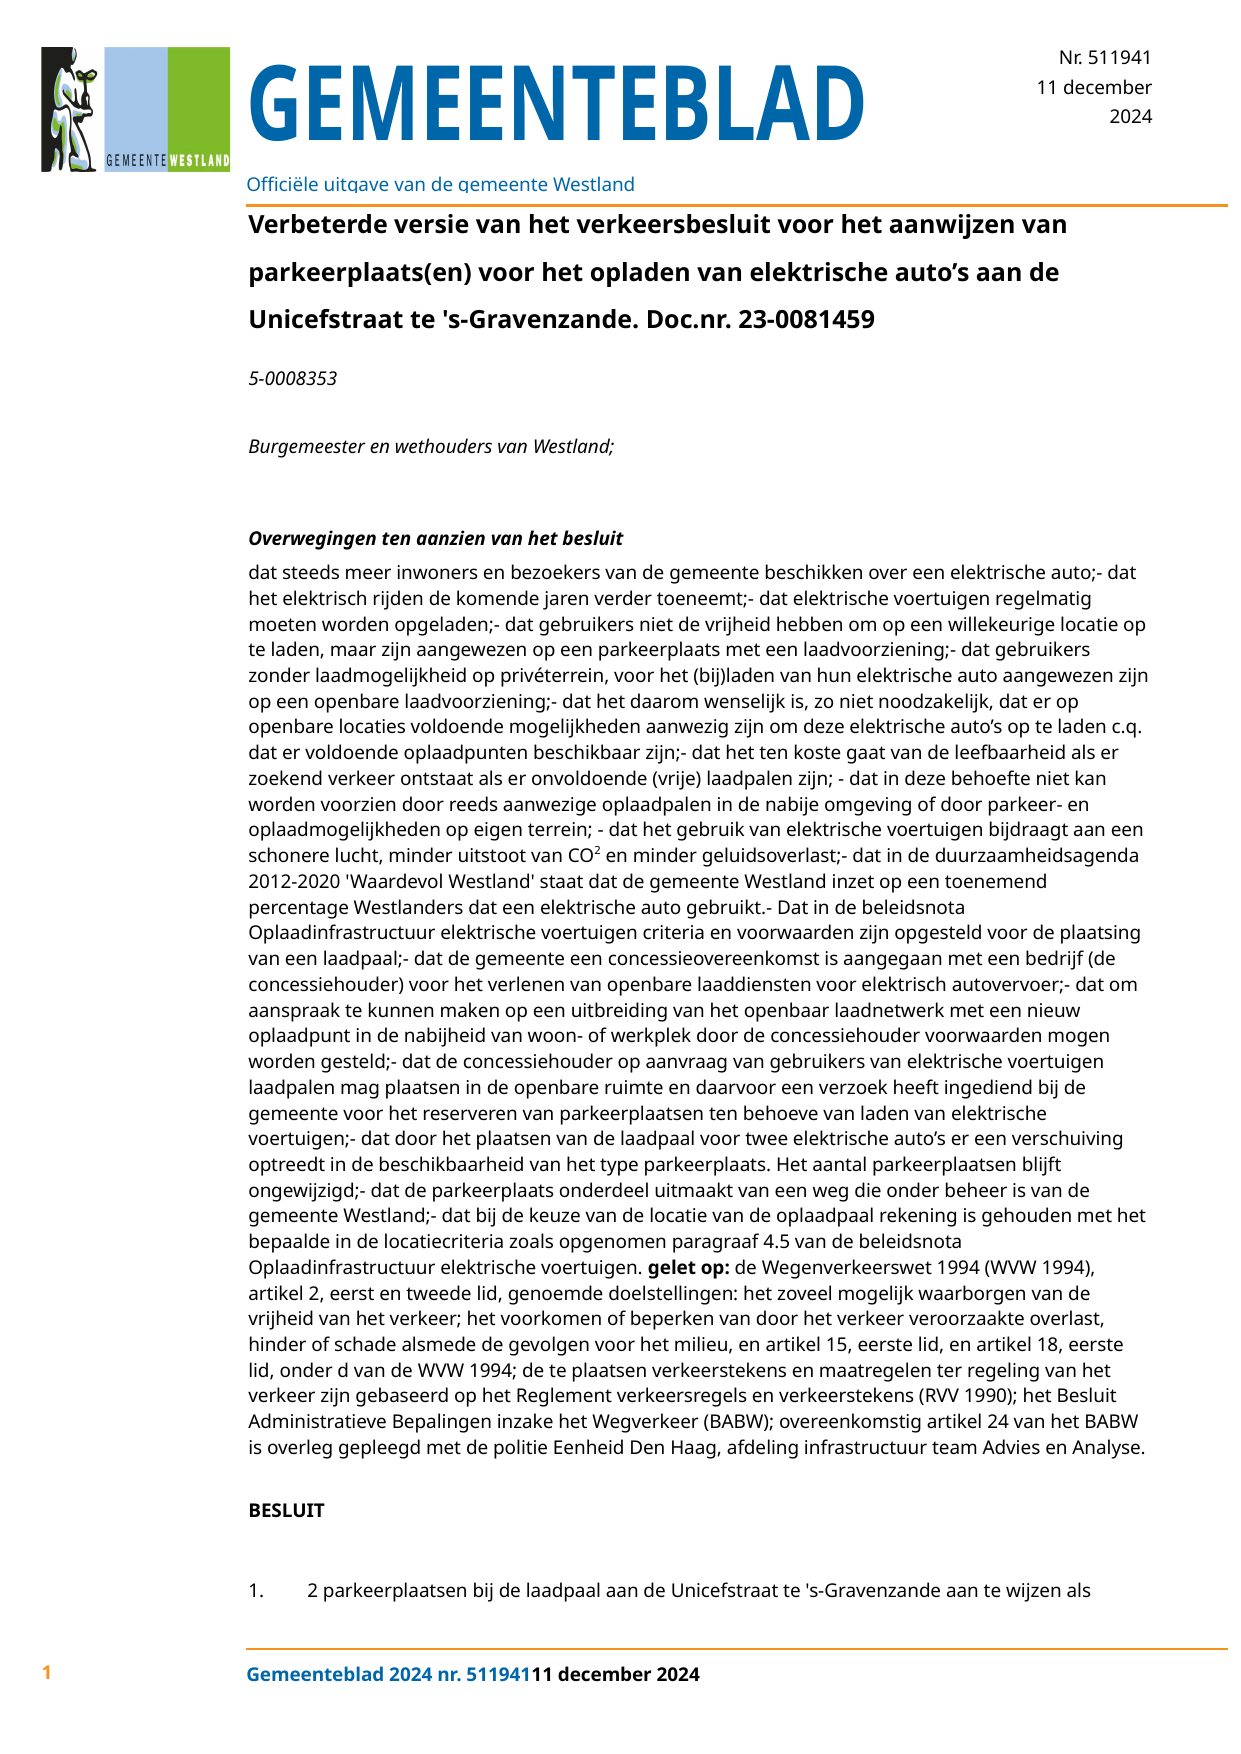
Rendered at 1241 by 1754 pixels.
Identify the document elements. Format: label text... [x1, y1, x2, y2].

text 5-0008353 [248, 366, 1152, 391]
text dat steeds meer inwoners en bezoekers van de gemeente beschikken over een elektrische auto;- dat het elektrisch rijden de komende jaren verder toeneemt;- dat elektrische voertuigen regelmatig moeten worden opgeladen;- dat gebruikers niet de vrijheid hebben om op een willekeurige locatie op te laden, maar zijn aangewezen op een parkeerplaats met een laadvoorziening;- dat gebruikers zonder laadmogelijkheid op privéterrein, voor het (bij)laden van hun elektrische auto aangewezen zijn op een openbare laadvoorziening;- dat het daarom wenselijk is, zo niet noodzakelijk, dat er op openbare locaties voldoende mogelijkheden aanwezig zijn om deze elektrische auto’s op te laden c.q. dat er voldoende oplaadpunten beschikbaar zijn;- dat het ten koste gaat van de leefbaarheid als er zoekend verkeer ontstaat als er onvoldoende (vrije) laadpalen zijn; - dat in deze behoefte niet kan worden voorzien door reeds aanwezige oplaadpalen in de nabije omgeving of door parkeer- en oplaadmogelijkheden op eigen terrein; - dat het gebruik van elektrische voertuigen bijdraagt aan een schonere lucht, minder uitstoot van CO2 en minder geluidsoverlast;- dat in de duurzaamheidsagenda 2012-2020 'Waardevol Westland' staat dat de gemeente Westland inzet op een toenemend percentage Westlanders dat een elektrische auto gebruikt.- Dat in de beleidsnota Oplaadinfrastructuur elektrische voertuigen criteria en voorwaarden zijn opgesteld voor de plaatsing van een laadpaal;- dat de gemeente een concessieovereenkomst is aangegaan met een bedrijf (de concessiehouder) voor het verlenen van openbare laaddiensten voor elektrisch autovervoer;- dat om aanspraak te kunnen maken op een uitbreiding van het openbaar laadnetwerk met een nieuw oplaadpunt in de nabijheid van woon- of werkplek door de concessiehouder voorwaarden mogen worden gesteld;- dat de concessiehouder op aanvraag van gebruikers van elektrische voertuigen laadpalen mag plaatsen in de openbare ruimte en daarvoor een verzoek heeft ingediend bij de gemeente voor het reserveren van parkeerplaatsen ten behoeve van laden van elektrische voertuigen;- dat door het plaatsen van de laadpaal voor twee elektrische auto’s er een verschuiving optreedt in de beschikbaarheid van het type parkeerplaats. Het aantal parkeerplaatsen blijft ongewijzigd;- dat de parkeerplaats onderdeel uitmaakt van een weg die onder beheer is van de gemeente Westland;- dat bij de keuze van de locatie van de oplaadpaal rekening is gehouden met het bepaalde in de locatiecriteria zoals opgenomen paragraaf 4.5 van de beleidsnota Oplaadinfrastructuur elektrische voertuigen. gelet op: de Wegenverkeerswet 1994 (WVW 1994), artikel 2, eerst en tweede lid, genoemde doelstellingen: het zoveel mogelijk waarborgen van de vrijheid van het verkeer; het voorkomen of beperken van door het verkeer veroorzaakte overlast, hinder of schade alsmede de gevolgen voor het milieu, en artikel 15, eerste lid, en artikel 18, eerste lid, onder d van de WVW 1994; de te plaatsen verkeerstekens en maatregelen ter regeling van het verkeer zijn gebaseerd op het Reglement verkeersregels en verkeerstekens (RVV 1990); het Besluit Administratieve Bepalingen inzake het Wegverkeer (BABW); overeenkomstig artikel 24 van het BABW is overleg gepleegd met de politie Eenheid Den Haag, afdeling infrastructuur team Advies en Analyse. [248, 559, 1152, 1460]
picture [41, 47, 231, 172]
list 2 parkeerplaatsen bij de laadpaal aan de Unicefstraat te 's-Gravenzande aan te wijzen als [248, 1577, 1152, 1603]
text Overwegingen ten aanzien van het besluit [248, 525, 1152, 551]
text BESLUIT [248, 1497, 1152, 1523]
text Verbeterde versie van het verkeersbesluit voor het aanwijzen van parkeerplaats(en) voor het opladen van elektrische auto’s aan de Unicefstraat te 's-Gravenzande. Doc.nr. 23-0081459 [248, 207, 1152, 336]
text Burgemeester en wethouders van Westland; [248, 433, 1152, 459]
